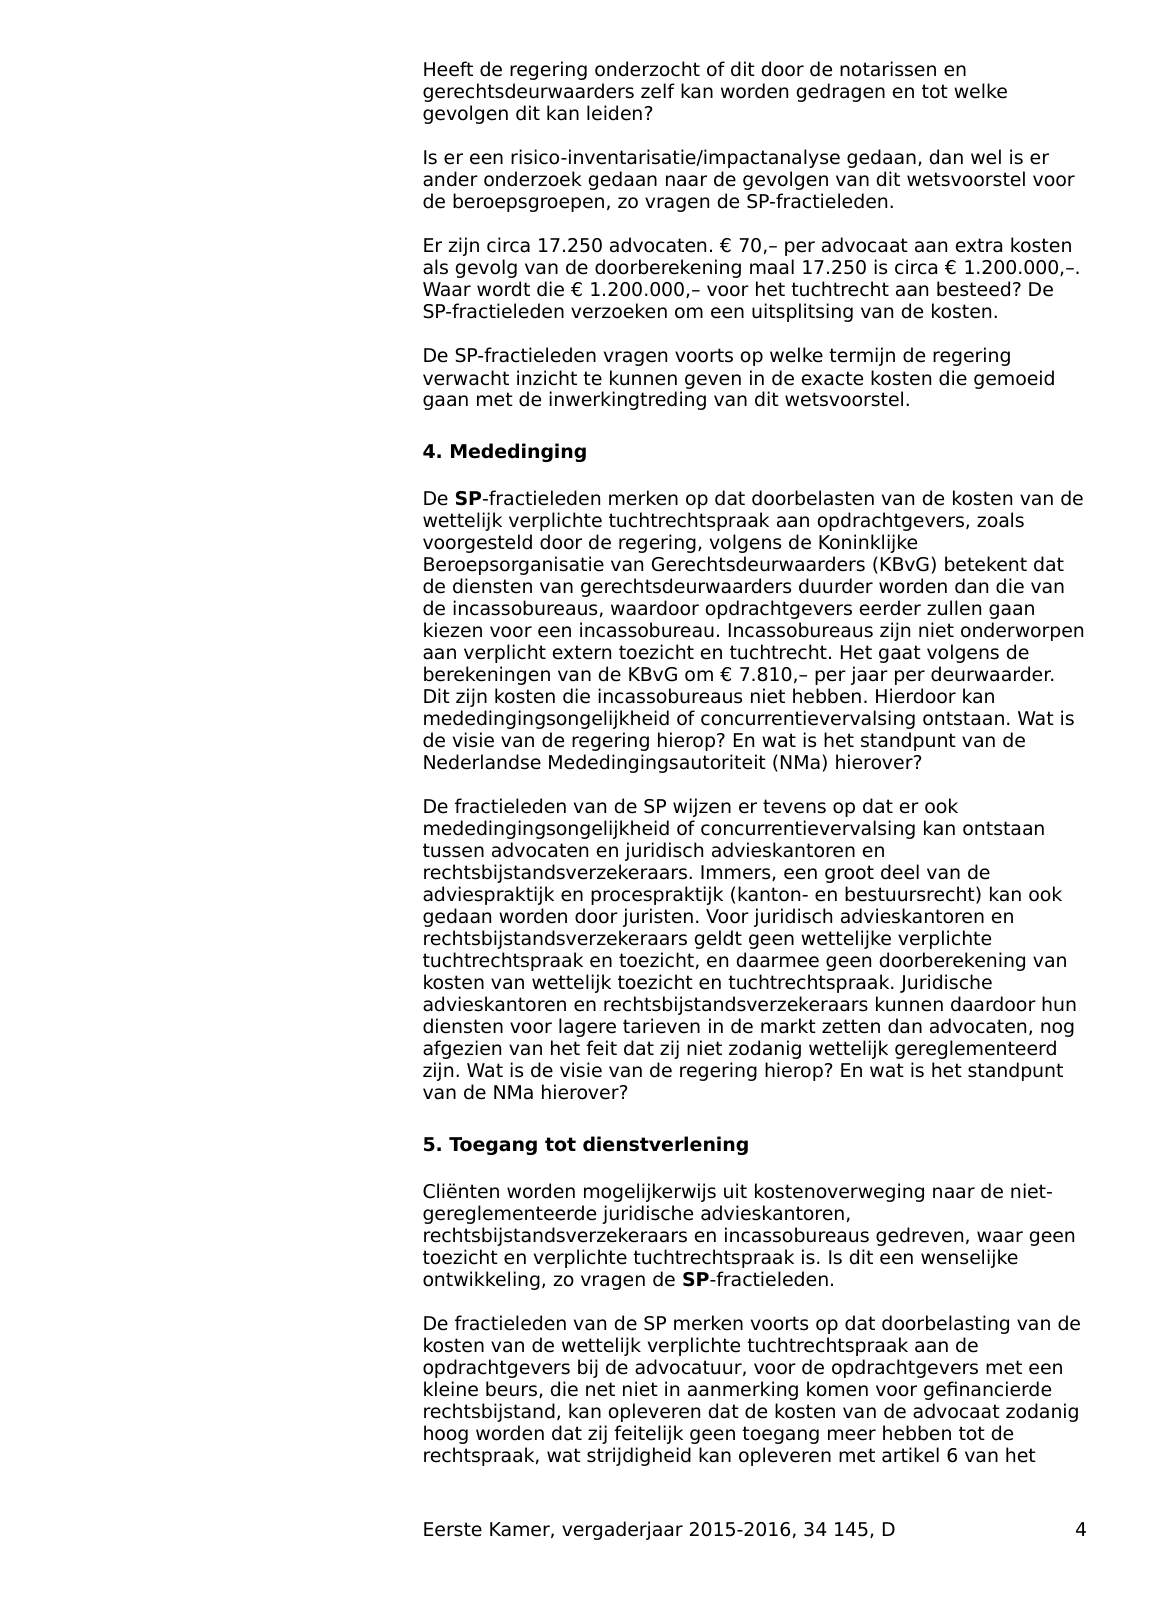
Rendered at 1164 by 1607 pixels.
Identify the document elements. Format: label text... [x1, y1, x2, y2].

subtitle 4. Mededinging [422, 441, 1087, 463]
subtitle 5. Toegang tot dienstverlening [422, 1134, 1087, 1156]
text De fractieleden van de SP wijzen er tevens op dat er ook mededingingsongelijkheid of concurrentievervalsing kan ontstaan tussen advocaten en juridisch advieskantoren en rechtsbijstandsverzekeraars. Immers, een groot deel van de adviespraktijk en procespraktijk (kanton- en bestuursrecht) kan ook gedaan worden door juristen. Voor juridisch advieskantoren en rechtsbijstandsverzekeraars geldt geen wettelijke verplichte tuchtrechtspraak en toezicht, en daarmee geen doorberekening van kosten van wettelijk toezicht en tuchtrechtspraak. Juridische advieskantoren en rechtsbijstandsverzekeraars kunnen daardoor hun diensten voor lagere tarieven in de markt zetten dan advocaten, nog afgezien van het feit dat zij niet zodanig wettelijk gereglementeerd zijn. Wat is de visie van de regering hierop? En wat is het standpunt van de NMa hierover? [422, 796, 1087, 1104]
text De SP-fractieleden vragen voorts op welke termijn de regering verwacht inzicht te kunnen geven in de exacte kosten die gemoeid gaan met de inwerkingtreding van dit wetsvoorstel. [422, 345, 1087, 411]
text Er zijn circa 17.250 advocaten. € 70,– per advocaat aan extra kosten als gevolg van de doorberekening maal 17.250 is circa € 1.200.000,–. Waar wordt die € 1.200.000,– voor het tuchtrecht aan besteed? De SP-fractieleden verzoeken om een uitsplitsing van de kosten. [422, 235, 1087, 323]
text Cliënten worden mogelijkerwijs uit kostenoverweging naar de niet-gereglementeerde juridische advieskantoren, rechtsbijstandsverzekeraars en incassobureaus gedreven, waar geen toezicht en verplichte tuchtrechtspraak is. Is dit een wenselijke ontwikkeling, zo vragen de SP-fractieleden. [422, 1181, 1087, 1291]
text Heeft de regering onderzocht of dit door de notarissen en gerechtsdeurwaarders zelf kan worden gedragen en tot welke gevolgen dit kan leiden? [422, 59, 1087, 125]
text Is er een risico-inventarisatie/impactanalyse gedaan, dan wel is er ander onderzoek gedaan naar de gevolgen van dit wetsvoorstel voor de beroepsgroepen, zo vragen de SP-fractieleden. [422, 147, 1087, 213]
text De fractieleden van de SP merken voorts op dat doorbelasting van de kosten van de wettelijk verplichte tuchtrechtspraak aan de opdrachtgevers bij de advocatuur, voor de opdrachtgevers met een kleine beurs, die net niet in aanmerking komen voor gefinancierde rechtsbijstand, kan opleveren dat de kosten van de advocaat zodanig hoog worden dat zij feitelijk geen toegang meer hebben tot de rechtspraak, wat strijdigheid kan opleveren met artikel 6 van het [422, 1313, 1087, 1467]
text De SP-fractieleden merken op dat doorbelasten van de kosten van de wettelijk verplichte tuchtrechtspraak aan opdrachtgevers, zoals voorgesteld door de regering, volgens de Koninklijke Beroepsorganisatie van Gerechtsdeurwaarders (KBvG) betekent dat de diensten van gerechtsdeurwaarders duurder worden dan die van de incassobureaus, waardoor opdrachtgevers eerder zullen gaan kiezen voor een incassobureau. Incassobureaus zijn niet onderworpen aan verplicht extern toezicht en tuchtrecht. Het gaat volgens de berekeningen van de KBvG om € 7.810,– per jaar per deurwaarder. Dit zijn kosten die incassobureaus niet hebben. Hierdoor kan mededingingsongelijkheid of concurrentievervalsing ontstaan. Wat is de visie van de regering hierop? En wat is het standpunt van de Nederlandse Mededingingsautoriteit (NMa) hierover? [422, 488, 1087, 774]
